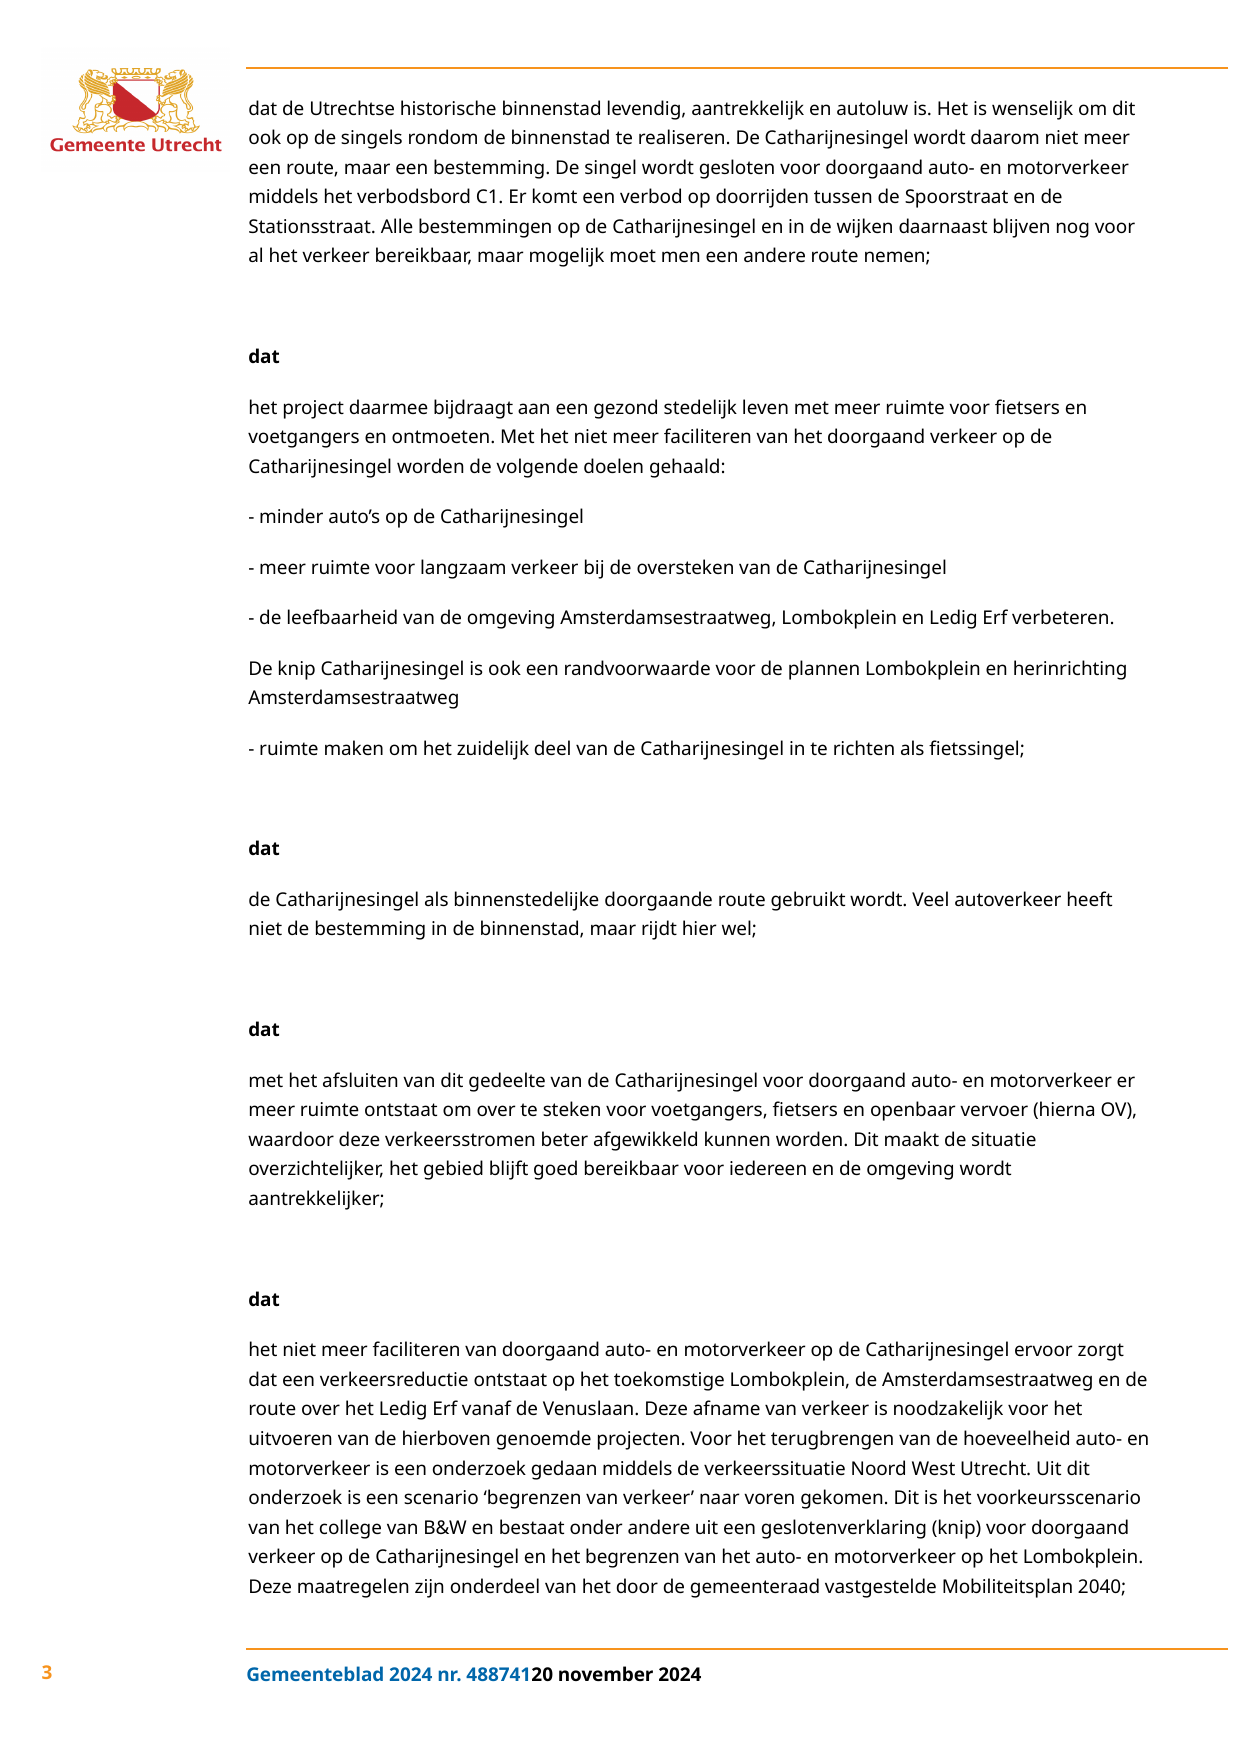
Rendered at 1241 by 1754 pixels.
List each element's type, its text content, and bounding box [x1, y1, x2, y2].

text dat [248, 343, 1152, 369]
text het project daarmee bijdraagt aan een gezond stedelijk leven met meer ruimte voor fietsers en voetgangers en ontmoeten. Met het niet meer faciliteren van het doorgaand verkeer op de Catharijnesingel worden de volgende doelen gehaald: [248, 394, 1152, 479]
text de Catharijnesingel als binnenstedelijke doorgaande route gebruikt wordt. Veel autoverkeer heeft niet de bestemming in de binnenstad, maar rijdt hier wel; [248, 886, 1152, 941]
text met het afsluiten van dit gedeelte van de Catharijnesingel voor doorgaand auto- en motorverkeer er meer ruimte ontstaat om over te steken voor voetgangers, fietsers en openbaar vervoer (hierna OV), waardoor deze verkeersstromen beter afgewikkeld kunnen worden. Dit maakt de situatie overzichtelijker, het gebied blijft goed bereikbaar voor iedereen en de omgeving wordt aantrekkelijker; [248, 1067, 1152, 1211]
text dat [248, 1016, 1152, 1042]
text - ruimte maken om het zuidelijk deel van de Catharijnesingel in te richten als fietssingel; [248, 735, 1152, 761]
picture [41, 47, 231, 172]
text dat [248, 1286, 1152, 1312]
text het niet meer faciliteren van doorgaand auto- en motorverkeer op de Catharijnesingel ervoor zorgt dat een verkeersreductie ontstaat op het toekomstige Lombokplein, de Amsterdamsestraatweg en de route over het Ledig Erf vanaf de Venuslaan. Deze afname van verkeer is noodzakelijk voor het uitvoeren van de hierboven genoemde projecten. Voor het terugbrengen van de hoeveelheid auto- en motorverkeer is een onderzoek gedaan middels de verkeerssituatie Noord West Utrecht. Uit dit onderzoek is een scenario ‘begrenzen van verkeer’ naar voren gekomen. Dit is het voorkeursscenario van het college van B&W en bestaat onder andere uit een geslotenverklaring (knip) voor doorgaand verkeer op de Catharijnesingel en het begrenzen van het auto- en motorverkeer op het Lombokplein. Deze maatregelen zijn onderdeel van het door de gemeenteraad vastgestelde Mobiliteitsplan 2040; [248, 1336, 1152, 1599]
text - de leefbaarheid van de omgeving Amsterdamsestraatweg, Lombokplein en Ledig Erf verbeteren. [248, 604, 1152, 630]
text dat [248, 836, 1152, 861]
text - minder auto’s op de Catharijnesingel [248, 503, 1152, 529]
text De knip Catharijnesingel is ook een randvoorwaarde voor de plannen Lombokplein en herinrichting Amsterdamsestraatweg [248, 655, 1152, 710]
text dat de Utrechtse historische binnenstad levendig, aantrekkelijk en autoluw is. Het is wenselijk om dit ook op de singels rondom de binnenstad te realiseren. De Catharijnesingel wordt daarom niet meer een route, maar een bestemming. De singel wordt gesloten voor doorgaand auto- en motorverkeer middels het verbodsbord C1. Er komt een verbod op doorrijden tussen de Spoorstraat en de Stationsstraat. Alle bestemmingen op de Catharijnesingel en in de wijken daarnaast blijven nog voor al het verkeer bereikbaar, maar mogelijk moet men een andere route nemen; [248, 95, 1152, 268]
text - meer ruimte voor langzaam verkeer bij de oversteken van de Catharijnesingel [248, 554, 1152, 580]
